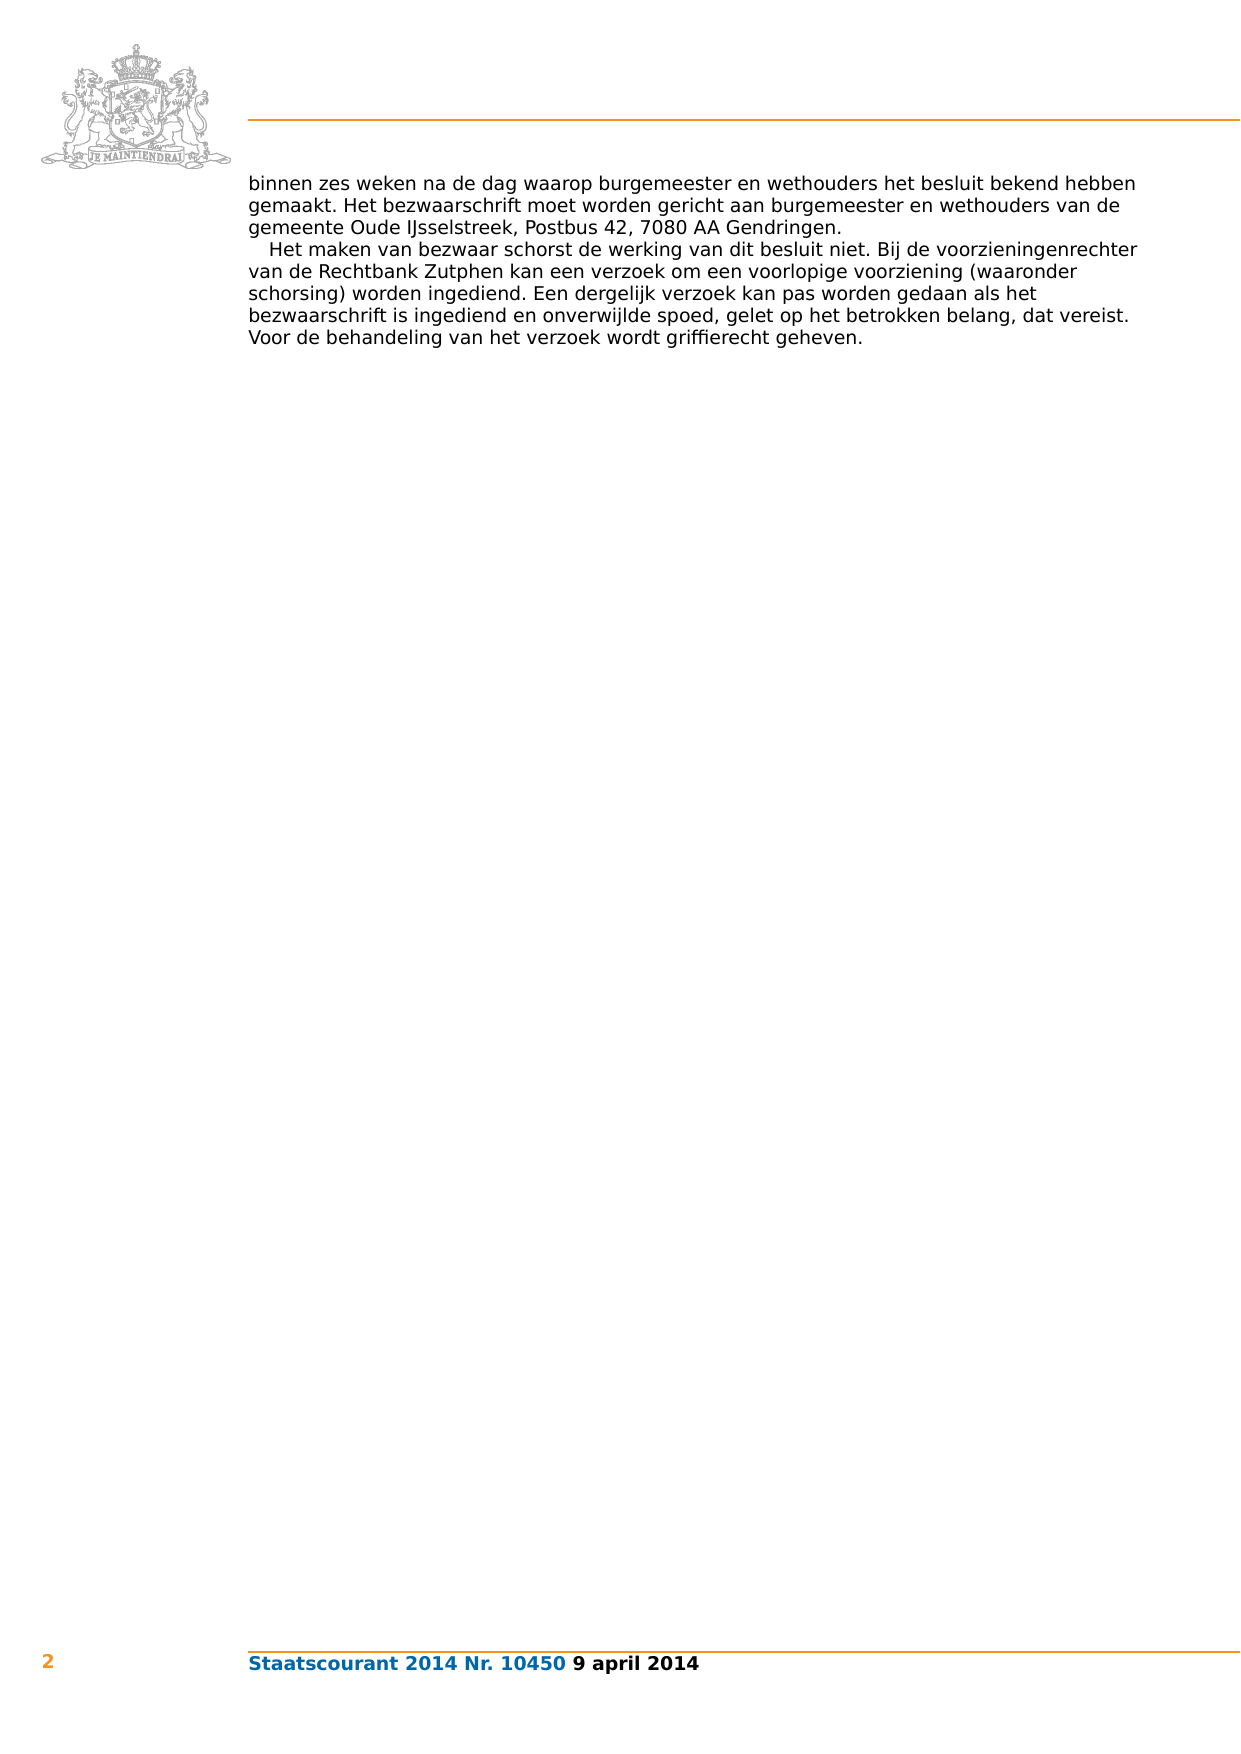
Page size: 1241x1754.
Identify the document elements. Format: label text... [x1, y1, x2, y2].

text binnen zes weken na de dag waarop burgemeester en wethouders het besluit bekend hebben gemaakt. Het bezwaarschrift moet worden gericht aan burgemeester en wethouders van de gemeente Oude IJsselstreek, Postbus 42, 7080 AA Gendringen. [248, 173, 1163, 239]
picture [41, 44, 231, 169]
text Het maken van bezwaar schorst de werking van dit besluit niet. Bij de voorzieningenrechter van de Rechtbank Zutphen kan een verzoek om een voorlopige voorziening (waaronder schorsing) worden ingediend. Een dergelijk verzoek kan pas worden gedaan als het bezwaarschrift is ingediend en onverwijlde spoed, gelet op het betrokken belang, dat vereist. Voor de behandeling van het verzoek wordt griffierecht geheven. [248, 239, 1163, 349]
